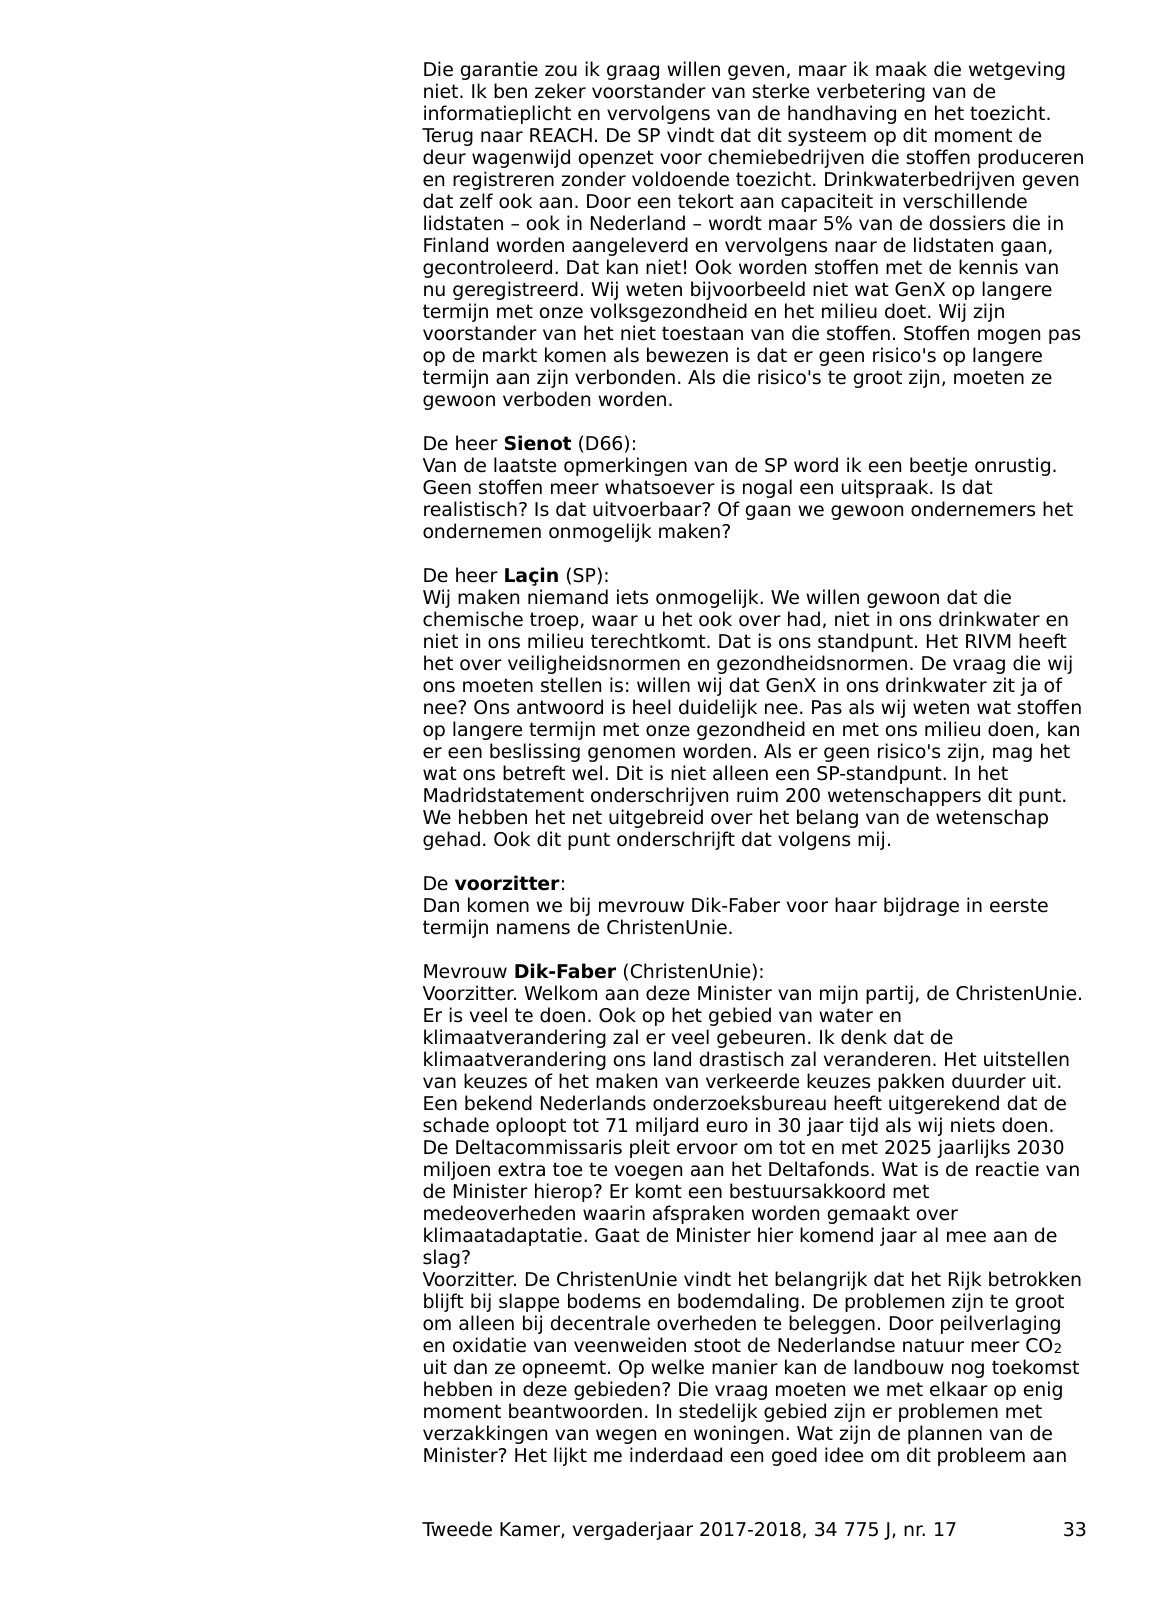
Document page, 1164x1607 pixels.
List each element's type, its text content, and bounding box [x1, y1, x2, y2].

text Terug naar REACH. De SP vindt dat dit systeem op dit moment de deur wagenwijd openzet voor chemiebedrijven die stoffen produceren en registreren zonder voldoende toezicht. Drinkwaterbedrijven geven dat zelf ook aan. Door een tekort aan capaciteit in verschillende lidstaten – ook in Nederland – wordt maar 5% van de dossiers die in Finland worden aangeleverd en vervolgens naar de lidstaten gaan, gecontroleerd. Dat kan niet! Ook worden stoffen met de kennis van nu geregistreerd. Wij weten bijvoorbeeld niet wat GenX op langere termijn met onze volksgezondheid en het milieu doet. Wij zijn voorstander van het niet toestaan van die stoffen. Stoffen mogen pas op de markt komen als bewezen is dat er geen risico's op langere termijn aan zijn verbonden. Als die risico's te groot zijn, moeten ze gewoon verboden worden. [422, 125, 1087, 411]
text Die garantie zou ik graag willen geven, maar ik maak die wetgeving niet. Ik ben zeker voorstander van sterke verbetering van de informatieplicht en vervolgens van de handhaving en het toezicht. [422, 59, 1087, 125]
text Voorzitter. Welkom aan deze Minister van mijn partij, de ChristenUnie. Er is veel te doen. Ook op het gebied van water en klimaatverandering zal er veel gebeuren. Ik denk dat de klimaatverandering ons land drastisch zal veranderen. Het uitstellen van keuzes of het maken van verkeerde keuzes pakken duurder uit. Een bekend Nederlands onderzoeksbureau heeft uitgerekend dat de schade oploopt tot 71 miljard euro in 30 jaar tijd als wij niets doen. De Deltacommissaris pleit ervoor om tot en met 2025 jaarlijks 2030 miljoen extra toe te voegen aan het Deltafonds. Wat is de reactie van de Minister hierop? Er komt een bestuursakkoord met medeoverheden waarin afspraken worden gemaakt over klimaatadaptatie. Gaat de Minister hier komend jaar al mee aan de slag? [422, 983, 1087, 1269]
text Van de laatste opmerkingen van de SP word ik een beetje onrustig. Geen stoffen meer whatsoever is nogal een uitspraak. Is dat realistisch? Is dat uitvoerbaar? Of gaan we gewoon ondernemers het ondernemen onmogelijk maken? [422, 455, 1087, 543]
text Voorzitter. De ChristenUnie vindt het belangrijk dat het Rijk betrokken blijft bij slappe bodems en bodemdaling. De problemen zijn te groot om alleen bij decentrale overheden te beleggen. Door peilverlaging en oxidatie van veenweiden stoot de Nederlandse natuur meer CO2 uit dan ze opneemt. Op welke manier kan de landbouw nog toekomst hebben in deze gebieden? Die vraag moeten we met elkaar op enig moment beantwoorden. In stedelijk gebied zijn er problemen met verzakkingen van wegen en woningen. Wat zijn de plannen van de Minister? Het lijkt me inderdaad een goed idee om dit probleem aan [422, 1269, 1087, 1467]
text Wij maken niemand iets onmogelijk. We willen gewoon dat die chemische troep, waar u het ook over had, niet in ons drinkwater en niet in ons milieu terechtkomt. Dat is ons standpunt. Het RIVM heeft het over veiligheidsnormen en gezondheidsnormen. De vraag die wij ons moeten stellen is: willen wij dat GenX in ons drinkwater zit ja of nee? Ons antwoord is heel duidelijk nee. Pas als wij weten wat stoffen op langere termijn met onze gezondheid en met ons milieu doen, kan er een beslissing genomen worden. Als er geen risico's zijn, mag het wat ons betreft wel. Dit is niet alleen een SP-standpunt. In het Madridstatement onderschrijven ruim 200 wetenschappers dit punt. We hebben het net uitgebreid over het belang van de wetenschap gehad. Ook dit punt onderschrijft dat volgens mij. [422, 587, 1087, 851]
text Dan komen we bij mevrouw Dik-Faber voor haar bijdrage in eerste termijn namens de ChristenUnie. [422, 895, 1087, 939]
text De voorzitter: [422, 873, 1087, 895]
text Mevrouw Dik-Faber (ChristenUnie): [422, 961, 1087, 983]
text De heer Sienot (D66): [422, 433, 1087, 455]
text De heer Laçin (SP): [422, 565, 1087, 587]
